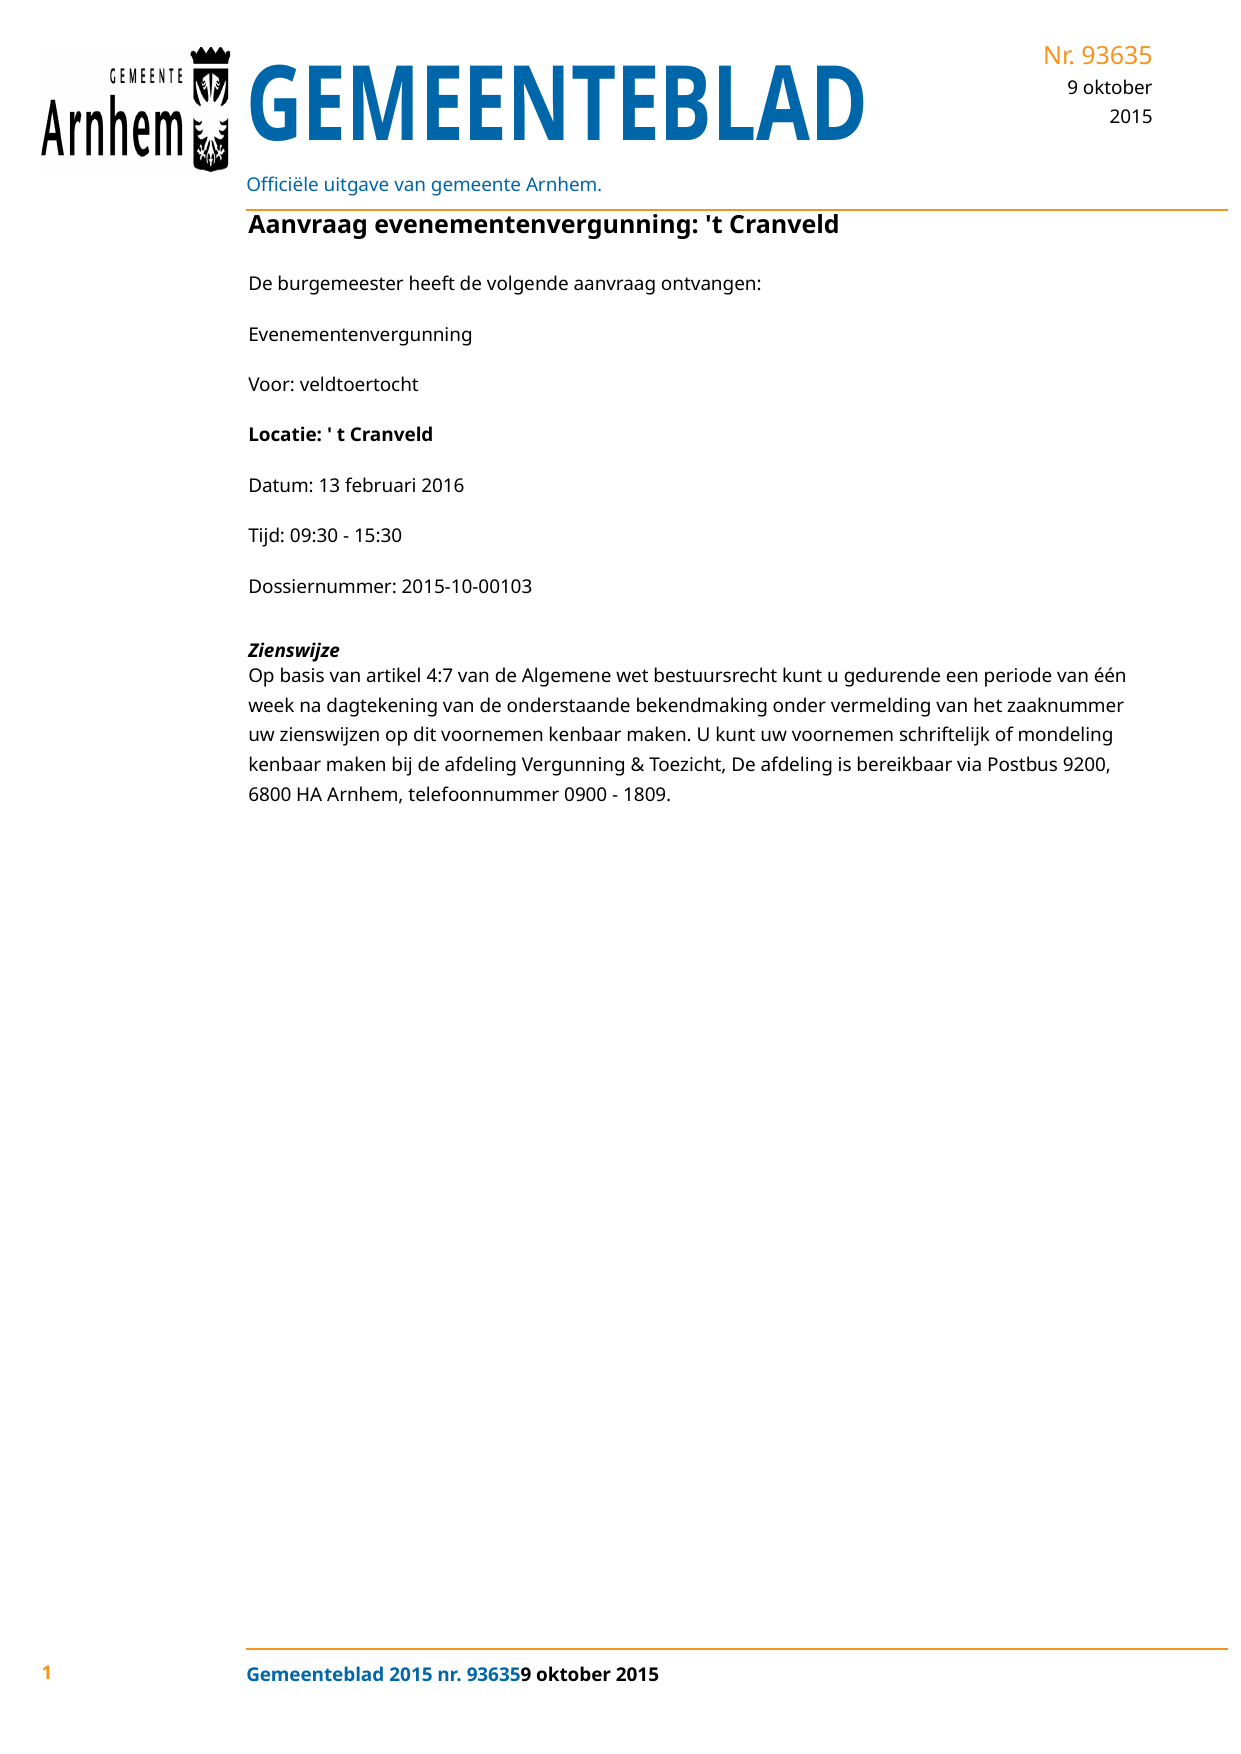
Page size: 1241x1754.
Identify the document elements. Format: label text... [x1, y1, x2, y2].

text Locatie: ' t Cranveld [248, 422, 1152, 447]
text Datum: 13 februari 2016 [248, 472, 1152, 498]
picture [41, 47, 231, 172]
text Op basis van artikel 4:7 van de Algemene wet bestuursrecht kunt u gedurende een periode van één week na dagtekening van de onderstaande bekendmaking onder vermelding van het zaaknummer uw zienswijzen op dit voornemen kenbaar maken. U kunt uw voornemen schriftelijk of mondeling kenbaar maken bij de afdeling Vergunning & Toezicht, De afdeling is bereikbaar via Postbus 9200, 6800 HA Arnhem, telefoonnummer 0900 - 1809. [248, 662, 1152, 807]
text Zienswijze [248, 637, 1152, 662]
text Voor: veldtoertocht [248, 371, 1152, 397]
text De burgemeester heeft de volgende aanvraag ontvangen: [248, 270, 1152, 296]
text Tijd: 09:30 - 15:30 [248, 522, 1152, 548]
text Evenementenvergunning [248, 321, 1152, 346]
text Aanvraag evenementenvergunning: 't Cranveld [248, 211, 1152, 241]
text Dossiernummer: 2015-10-00103 [248, 573, 1152, 598]
